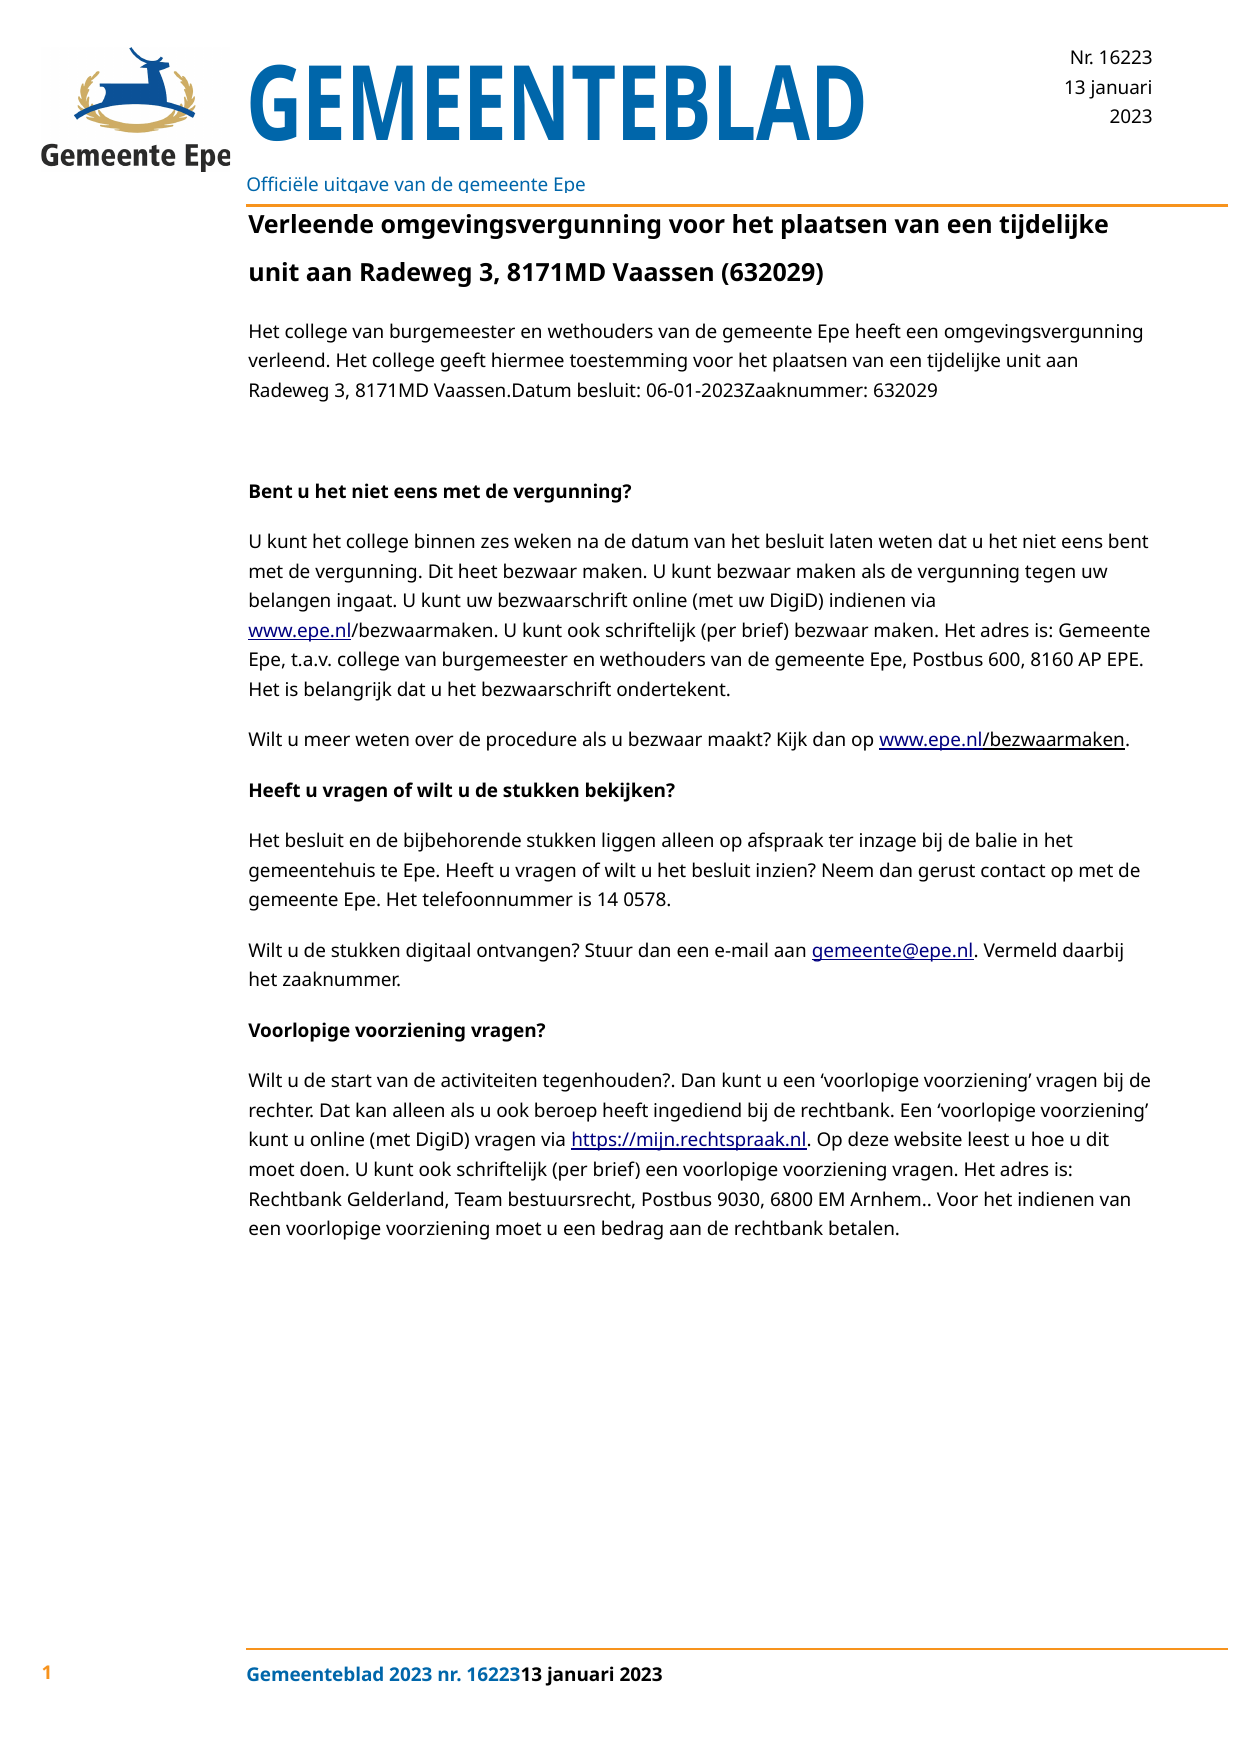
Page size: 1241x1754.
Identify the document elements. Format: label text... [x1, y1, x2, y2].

text Verleende omgevingsvergunning voor het plaatsen van een tijdelijke unit aan Radeweg 3, 8171MD Vaassen (632029) [248, 207, 1152, 288]
text Wilt u de stukken digitaal ontvangen? Stuur dan een e-mail aan gemeente@epe.nl. Vermeld daarbij het zaaknummer. [248, 937, 1152, 992]
picture [41, 47, 231, 172]
text Heeft u vragen of wilt u de stukken bekijken? [248, 777, 1152, 803]
text Het besluit en de bijbehorende stukken liggen alleen op afspraak ter inzage bij de balie in het gemeentehuis te Epe. Heeft u vragen of wilt u het besluit inzien? Neem dan gerust contact op met de gemeente Epe. Het telefoonnummer is 14 0578. [248, 827, 1152, 912]
text Het college van burgemeester en wethouders van de gemeente Epe heeft een omgevingsvergunning verleend. Het college geeft hiermee toestemming voor het plaatsen van een tijdelijke unit aan Radeweg 3, 8171MD Vaassen.Datum besluit: 06-01-2023Zaaknummer: 632029 [248, 318, 1152, 403]
text Bent u het niet eens met de vergunning? [248, 478, 1152, 504]
text Wilt u meer weten over de procedure als u bezwaar maakt? Kijk dan op www.epe.nl/bezwaarmaken. [248, 727, 1152, 752]
text U kunt het college binnen zes weken na de datum van het besluit laten weten dat u het niet eens bent met de vergunning. Dit heet bezwaar maken. U kunt bezwaar maken als de vergunning tegen uw belangen ingaat. U kunt uw bezwaarschrift online (met uw DigiD) indienen via www.epe.nl/bezwaarmaken. U kunt ook schriftelijk (per brief) bezwaar maken. Het adres is: Gemeente Epe, t.a.v. college van burgemeester en wethouders van de gemeente Epe, Postbus 600, 8160 AP EPE. Het is belangrijk dat u het bezwaarschrift ondertekent. [248, 528, 1152, 702]
text Voorlopige voorziening vragen? [248, 1017, 1152, 1043]
text Wilt u de start van de activiteiten tegenhouden?. Dan kunt u een ‘voorlopige voorziening’ vragen bij de rechter. Dat kan alleen als u ook beroep heeft ingediend bij de rechtbank. Een ‘voorlopige voorziening’ kunt u online (met DigiD) vragen via https://mijn.rechtspraak.nl. Op deze website leest u hoe u dit moet doen. U kunt ook schriftelijk (per brief) een voorlopige voorziening vragen. Het adres is: Rechtbank Gelderland, Team bestuursrecht, Postbus 9030, 6800 EM Arnhem.. Voor het indienen van een voorlopige voorziening moet u een bedrag aan de rechtbank betalen. [248, 1067, 1152, 1241]
